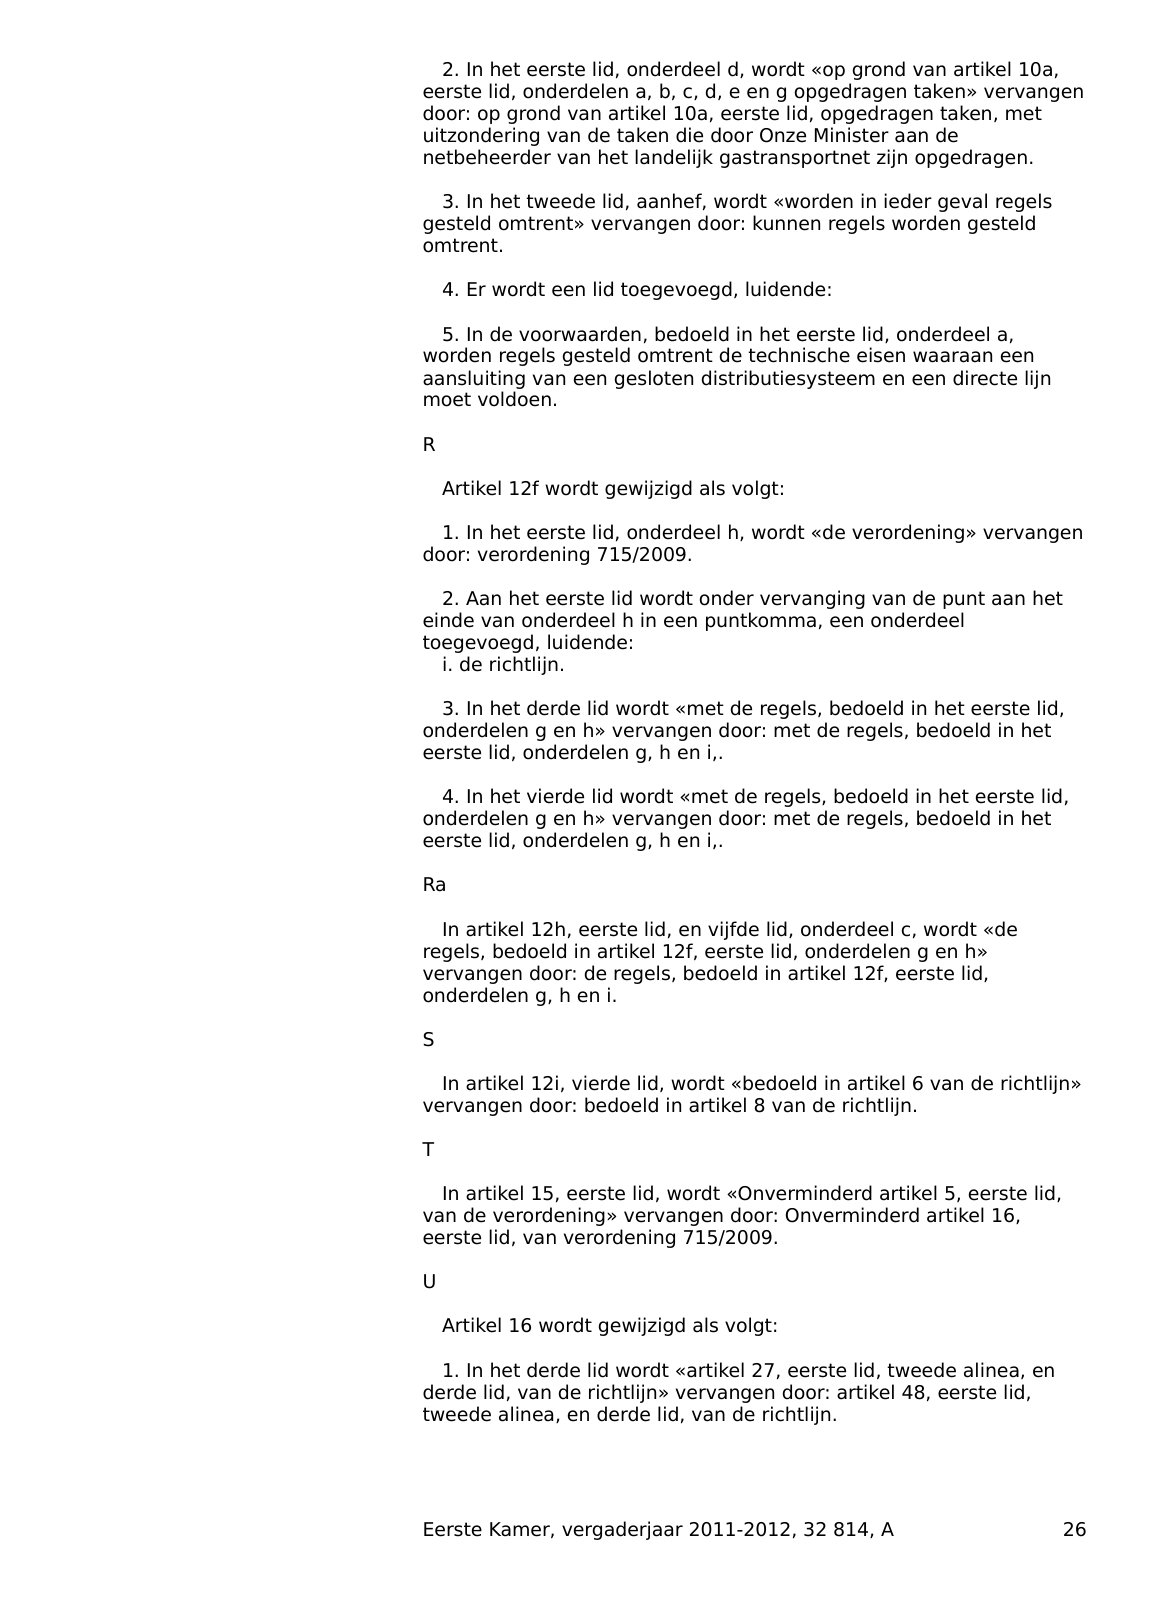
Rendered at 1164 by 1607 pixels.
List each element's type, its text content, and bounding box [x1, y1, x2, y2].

text R [422, 433, 1087, 456]
text 1. In het eerste lid, onderdeel h, wordt «de verordening» vervangen door: verordening 715/2009. [422, 522, 1087, 566]
text S [422, 1029, 1087, 1051]
text 3. In het derde lid wordt «met de regels, bedoeld in het eerste lid, onderdelen g en h» vervangen door: met de regels, bedoeld in het eerste lid, onderdelen g, h en i,. [422, 698, 1087, 764]
text In artikel 15, eerste lid, wordt «Onverminderd artikel 5, eerste lid, van de verordening» vervangen door: Onverminderd artikel 16, eerste lid, van verordening 715/2009. [422, 1183, 1087, 1249]
text In artikel 12i, vierde lid, wordt «bedoeld in artikel 6 van de richtlijn» vervangen door: bedoeld in artikel 8 van de richtlijn. [422, 1073, 1087, 1117]
text T [422, 1139, 1087, 1161]
text 3. In het tweede lid, aanhef, wordt «worden in ieder geval regels gesteld omtrent» vervangen door: kunnen regels worden gesteld omtrent. [422, 191, 1087, 257]
text In artikel 12h, eerste lid, en vijfde lid, onderdeel c, wordt «de regels, bedoeld in artikel 12f, eerste lid, onderdelen g en h» vervangen door: de regels, bedoeld in artikel 12f, eerste lid, onderdelen g, h en i. [422, 918, 1087, 1006]
text 4. Er wordt een lid toegevoegd, luidende: [422, 279, 1087, 301]
text i. de richtlijn. [422, 654, 1087, 676]
text 2. Aan het eerste lid wordt onder vervanging van de punt aan het einde van onderdeel h in een puntkomma, een onderdeel toegevoegd, luidende: [422, 588, 1087, 654]
text 1. In het derde lid wordt «artikel 27, eerste lid, tweede alinea, en derde lid, van de richtlijn» vervangen door: artikel 48, eerste lid, tweede alinea, en derde lid, van de richtlijn. [422, 1359, 1087, 1426]
text Artikel 12f wordt gewijzigd als volgt: [422, 478, 1087, 500]
text 2. In het eerste lid, onderdeel d, wordt «op grond van artikel 10a, eerste lid, onderdelen a, b, c, d, e en g opgedragen taken» vervangen door: op grond van artikel 10a, eerste lid, opgedragen taken, met uitzondering van de taken die door Onze Minister aan de netbeheerder van het landelijk gastransportnet zijn opgedragen. [422, 59, 1087, 169]
text Artikel 16 wordt gewijzigd als volgt: [422, 1315, 1087, 1337]
text Ra [422, 874, 1087, 896]
text 5. In de voorwaarden, bedoeld in het eerste lid, onderdeel a, worden regels gesteld omtrent de technische eisen waaraan een aansluiting van een gesloten distributiesysteem en een directe lijn moet voldoen. [422, 323, 1087, 411]
text 4. In het vierde lid wordt «met de regels, bedoeld in het eerste lid, onderdelen g en h» vervangen door: met de regels, bedoeld in het eerste lid, onderdelen g, h en i,. [422, 786, 1087, 852]
text U [422, 1271, 1087, 1293]
